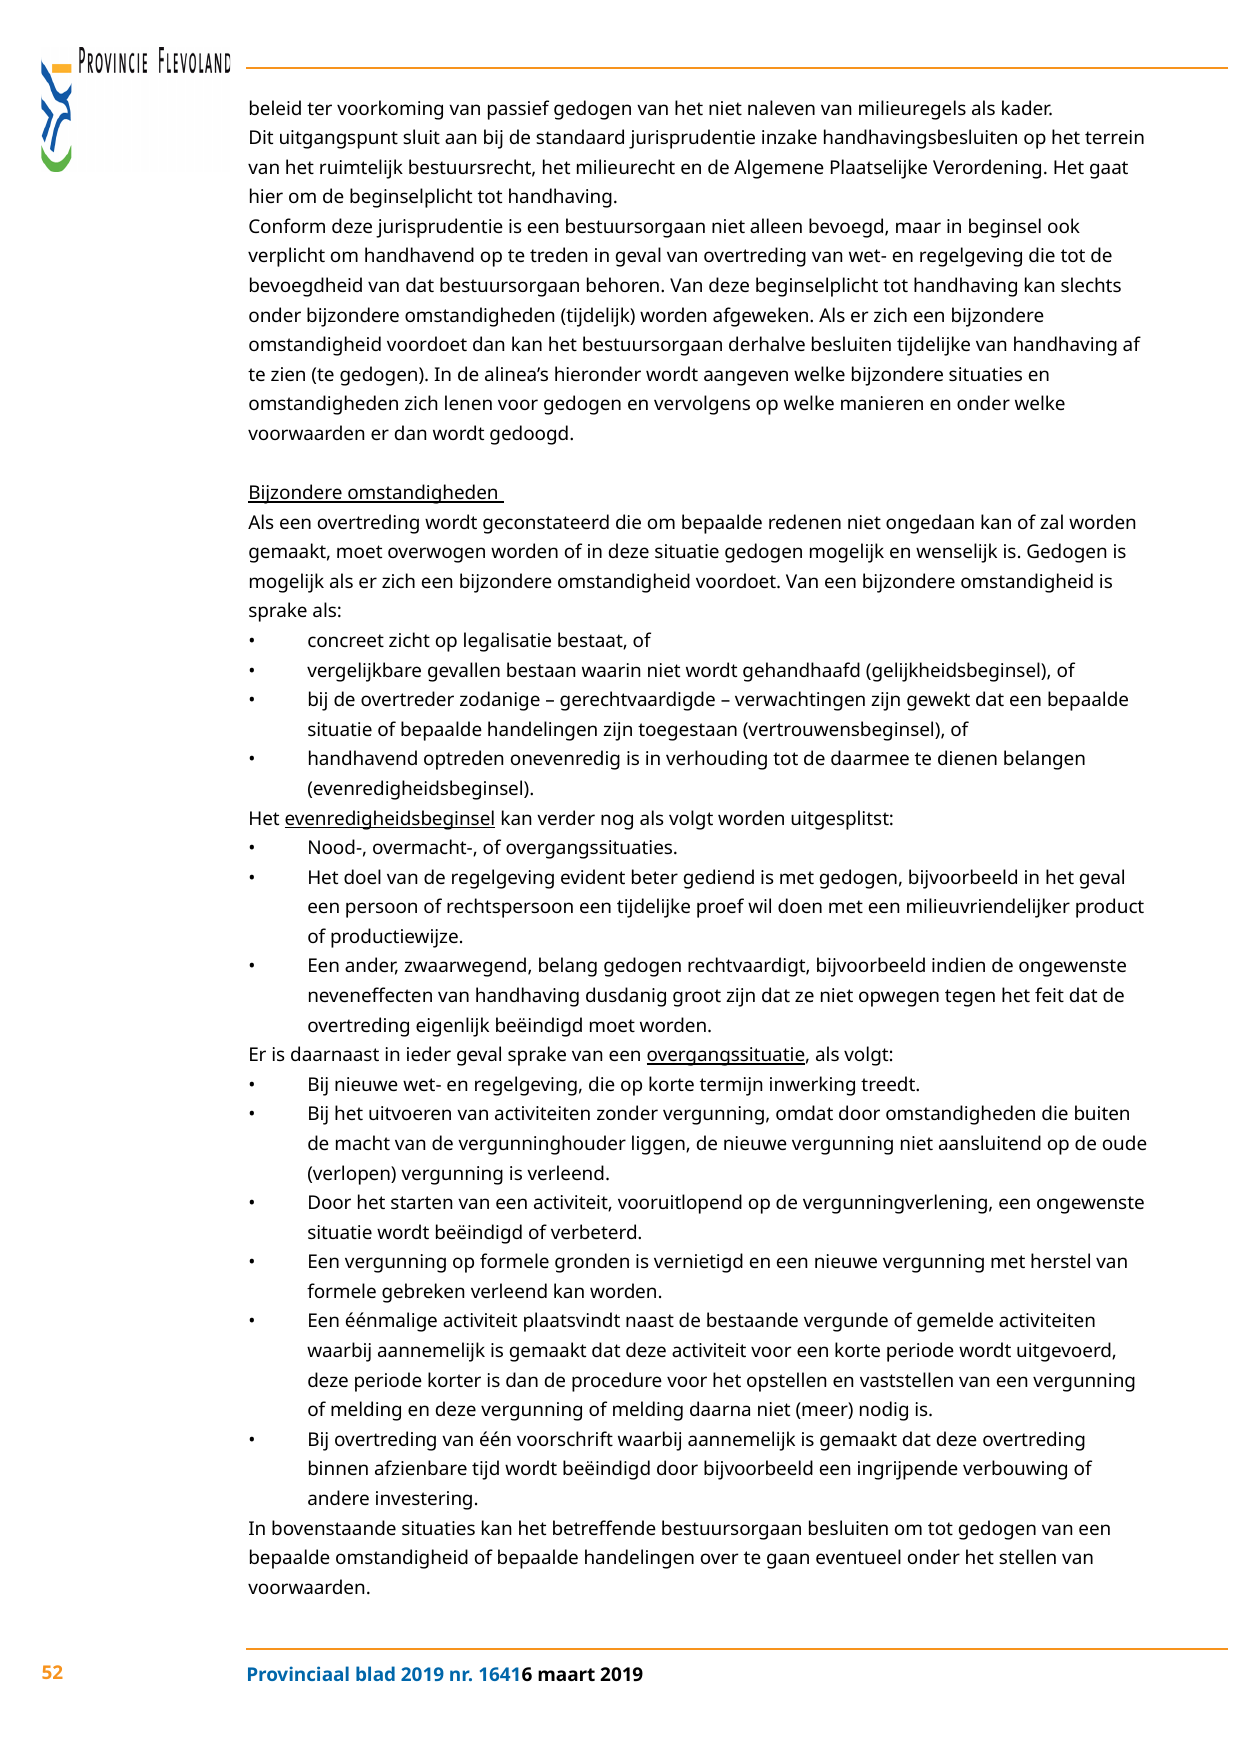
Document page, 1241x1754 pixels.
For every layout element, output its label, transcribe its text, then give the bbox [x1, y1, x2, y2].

text beleid ter voorkoming van passief gedogen van het niet naleven van milieuregels als kader. [248, 95, 1152, 121]
list Door het starten van een activiteit, vooruitlopend op de vergunningverlening, een ongewenste situatie wordt beëindigd of verbeterd. [248, 1189, 1152, 1245]
list Een vergunning op formele gronden is vernietigd en een nieuwe vergunning met herstel van formele gebreken verleend kan worden. [248, 1248, 1152, 1304]
list concreet zicht op legalisatie bestaat, of [248, 627, 1152, 653]
list bij de overtreder zodanige – gerechtvaardigde – verwachtingen zijn gewekt dat een bepaalde situatie of bepaalde handelingen zijn toegestaan (vertrouwensbeginsel), of [248, 686, 1152, 742]
list handhavend optreden onevenredig is in verhouding tot de daarmee te dienen belangen (evenredigheidsbeginsel). [248, 746, 1152, 801]
text Er is daarnaast in ieder geval sprake van een overgangssituatie, als volgt: [248, 1041, 1152, 1067]
text Het evenredigheidsbeginsel kan verder nog als volgt worden uitgesplitst: [248, 805, 1152, 831]
list Bij overtreding van één voorschrift waarbij aannemelijk is gemaakt dat deze overtreding binnen afzienbare tijd wordt beëindigd door bijvoorbeeld een ingrijpende verbouwing of andere investering. [248, 1426, 1152, 1511]
text Bijzondere omstandigheden [248, 479, 1152, 505]
text Als een overtreding wordt geconstateerd die om bepaalde redenen niet ongedaan kan of zal worden gemaakt, moet overwogen worden of in deze situatie gedogen mogelijk en wenselijk is. Gedogen is mogelijk als er zich een bijzondere omstandigheid voordoet. Van een bijzondere omstandigheid is sprake als: [248, 509, 1152, 623]
text Dit uitgangspunt sluit aan bij de standaard jurisprudentie inzake handhavingsbesluiten op het terrein van het ruimtelijk bestuursrecht, het milieurecht en de Algemene Plaatselijke Verordening. Het gaat hier om de beginselplicht tot handhaving. [248, 124, 1152, 209]
list Bij nieuwe wet- en regelgeving, die op korte termijn inwerking treedt. [248, 1071, 1152, 1097]
text Conform deze jurisprudentie is een bestuursorgaan niet alleen bevoegd, maar in beginsel ook verplicht om handhavend op te treden in geval van overtreding van wet- en regelgeving die tot de bevoegdheid van dat bestuursorgaan behoren. Van deze beginselplicht tot handhaving kan slechts onder bijzondere omstandigheden (tijdelijk) worden afgeweken. Als er zich een bijzondere omstandigheid voordoet dan kan het bestuursorgaan derhalve besluiten tijdelijke van handhaving af te zien (te gedogen). In de alinea’s hieronder wordt aangeven welke bijzondere situaties en omstandigheden zich lenen voor gedogen en vervolgens op welke manieren en onder welke voorwaarden er dan wordt gedoogd. [248, 213, 1152, 446]
list Een éénmalige activiteit plaatsvindt naast de bestaande vergunde of gemelde activiteiten waarbij aannemelijk is gemaakt dat deze activiteit voor een korte periode wordt uitgevoerd, deze periode korter is dan de procedure voor het opstellen en vaststellen van een vergunning of melding en deze vergunning of melding daarna niet (meer) nodig is. [248, 1308, 1152, 1422]
list Het doel van de regelgeving evident beter gediend is met gedogen, bijvoorbeeld in het geval een persoon of rechtspersoon een tijdelijke proef wil doen met een milieuvriendelijker product of productiewijze. [248, 864, 1152, 949]
list Een ander, zwaarwegend, belang gedogen rechtvaardigt, bijvoorbeeld indien de ongewenste neveneffecten van handhaving dusdanig groot zijn dat ze niet opwegen tegen het feit dat de overtreding eigenlijk beëindigd moet worden. [248, 953, 1152, 1038]
list vergelijkbare gevallen bestaan waarin niet wordt gehandhaafd (gelijkheidsbeginsel), of [248, 657, 1152, 683]
picture [41, 47, 231, 172]
list Bij het uitvoeren van activiteiten zonder vergunning, omdat door omstandigheden die buiten de macht van de vergunninghouder liggen, de nieuwe vergunning niet aansluitend op de oude (verlopen) vergunning is verleend. [248, 1101, 1152, 1186]
list Nood-, overmacht-, of overgangssituaties. [248, 834, 1152, 860]
text In bovenstaande situaties kan het betreffende bestuursorgaan besluiten om tot gedogen van een bepaalde omstandigheid of bepaalde handelingen over te gaan eventueel onder het stellen van voorwaarden. [248, 1515, 1152, 1600]
